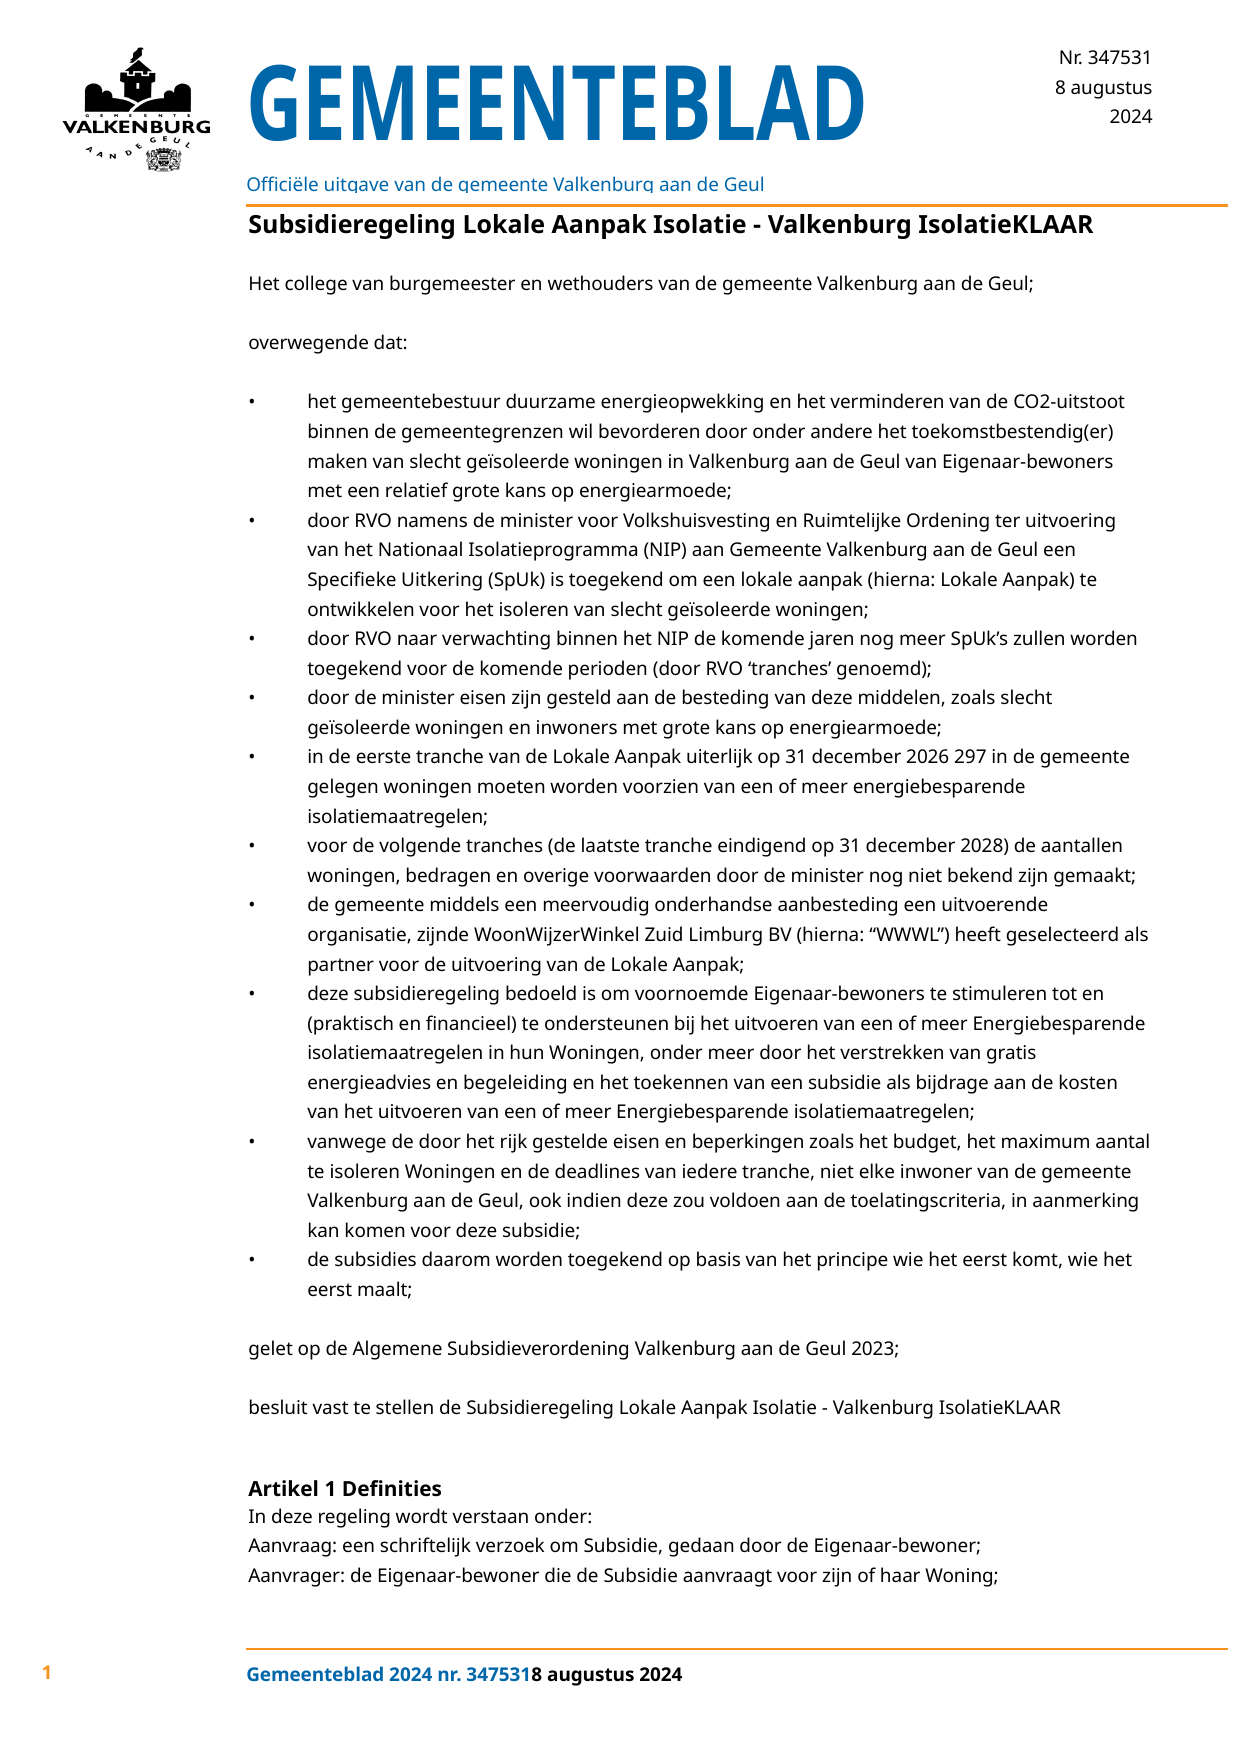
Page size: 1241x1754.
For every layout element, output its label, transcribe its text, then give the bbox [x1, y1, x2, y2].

list voor de volgende tranches (de laatste tranche eindigend op 31 december 2028) de aantallen woningen, bedragen en overige voorwaarden door de minister nog niet bekend zijn gemaakt; [248, 832, 1152, 888]
list door RVO namens de minister voor Volkshuisvesting en Ruimtelijke Ordening ter uitvoering van het Nationaal Isolatieprogramma (NIP) aan Gemeente Valkenburg aan de Geul een Specifieke Uitkering (SpUk) is toegekend om een lokale aanpak (hierna: Lokale Aanpak) te ontwikkelen voor het isoleren van slecht geïsoleerde woningen; [248, 507, 1152, 621]
list vanwege de door het rijk gestelde eisen en beperkingen zoals het budget, het maximum aantal te isoleren Woningen en de deadlines van iedere tranche, niet elke inwoner van de gemeente Valkenburg aan de Geul, ook indien deze zou voldoen aan de toelatingscriteria, in aanmerking kan komen voor deze subsidie; [248, 1128, 1152, 1243]
list de gemeente middels een meervoudig onderhandse aanbesteding een uitvoerende organisatie, zijnde WoonWijzerWinkel Zuid Limburg BV (hierna: “WWWL”) heeft geselecteerd als partner voor de uitvoering van de Lokale Aanpak; [248, 892, 1152, 976]
text Aanvraag: een schriftelijk verzoek om Subsidie, gedaan door de Eigenaar-bewoner; [248, 1532, 1152, 1558]
text Subsidieregeling Lokale Aanpak Isolatie - Valkenburg IsolatieKLAAR [248, 207, 1152, 241]
text In deze regeling wordt verstaan onder: [248, 1503, 1152, 1529]
list in de eerste tranche van de Lokale Aanpak uiterlijk op 31 december 2026 297 in de gemeente gelegen woningen moeten worden voorzien van een of meer energiebesparende isolatiemaatregelen; [248, 744, 1152, 828]
picture [41, 47, 231, 172]
list door de minister eisen zijn gesteld aan de besteding van deze middelen, zoals slecht geïsoleerde woningen en inwoners met grote kans op energiearmoede; [248, 684, 1152, 740]
list het gemeentebestuur duurzame energieopwekking en het verminderen van de CO2-uitstoot binnen de gemeentegrenzen wil bevorderen door onder andere het toekomstbestendig(er) maken van slecht geïsoleerde woningen in Valkenburg aan de Geul van Eigenaar-bewoners met een relatief grote kans op energiearmoede; [248, 389, 1152, 503]
text Het college van burgemeester en wethouders van de gemeente Valkenburg aan de Geul; [248, 270, 1152, 296]
text gelet op de Algemene Subsidieverordening Valkenburg aan de Geul 2023; [248, 1335, 1152, 1361]
list deze subsidieregeling bedoeld is om voornoemde Eigenaar-bewoners te stimuleren tot en (praktisch en financieel) te ondersteunen bij het uitvoeren van een of meer Energiebesparende isolatiemaatregelen in hun Woningen, onder meer door het verstrekken van gratis energieadvies en begeleiding en het toekennen van een subsidie als bijdrage aan de kosten van het uitvoeren van een of meer Energiebesparende isolatiemaatregelen; [248, 980, 1152, 1124]
text besluit vast te stellen de Subsidieregeling Lokale Aanpak Isolatie - Valkenburg IsolatieKLAAR [248, 1394, 1152, 1420]
list door RVO naar verwachting binnen het NIP de komende jaren nog meer SpUk’s zullen worden toegekend voor de komende perioden (door RVO ‘tranches’ genoemd); [248, 625, 1152, 681]
list de subsidies daarom worden toegekend op basis van het principe wie het eerst komt, wie het eerst maalt; [248, 1247, 1152, 1302]
text overwegende dat: [248, 329, 1152, 355]
text Aanvrager: de Eigenaar-bewoner die de Subsidie aanvraagt voor zijn of haar Woning; [248, 1562, 1152, 1588]
text Artikel 1 Definities [248, 1474, 1152, 1503]
